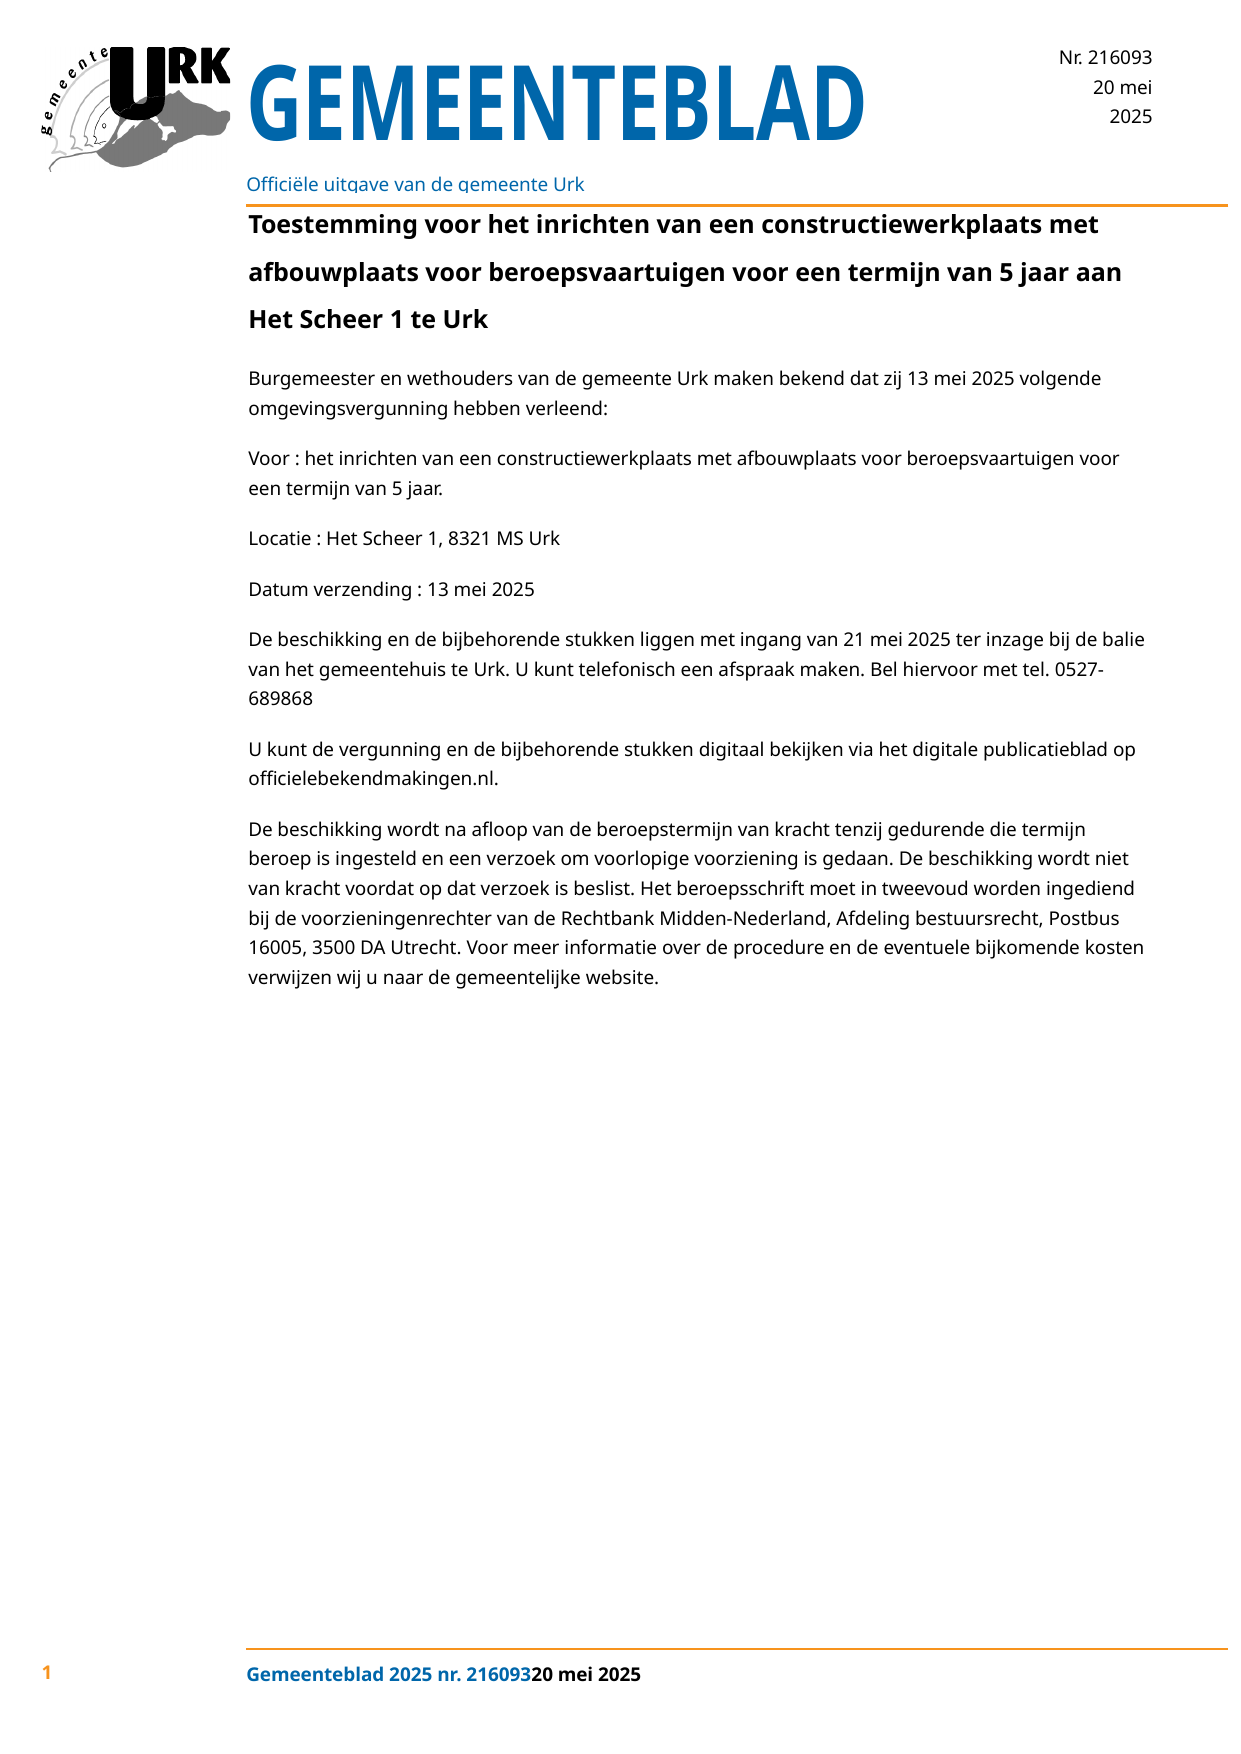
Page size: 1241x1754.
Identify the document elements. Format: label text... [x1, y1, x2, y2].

text Burgemeester en wethouders van de gemeente Urk maken bekend dat zij 13 mei 2025 volgende omgevingsvergunning hebben verleend: [248, 366, 1152, 421]
picture [41, 47, 231, 172]
text Datum verzending : 13 mei 2025 [248, 576, 1152, 602]
text Toestemming voor het inrichten van een constructiewerkplaats met afbouwplaats voor beroepsvaartuigen voor een termijn van 5 jaar aan Het Scheer 1 te Urk [248, 207, 1152, 336]
text Voor : het inrichten van een constructiewerkplaats met afbouwplaats voor beroepsvaartuigen voor een termijn van 5 jaar. [248, 446, 1152, 501]
text De beschikking en de bijbehorende stukken liggen met ingang van 21 mei 2025 ter inzage bij de balie van het gemeentehuis te Urk. U kunt telefonisch een afspraak maken. Bel hiervoor met tel. 0527-689868 [248, 626, 1152, 711]
text De beschikking wordt na afloop van de beroepstermijn van kracht tenzij gedurende die termijn beroep is ingesteld en een verzoek om voorlopige voorziening is gedaan. De beschikking wordt niet van kracht voordat op dat verzoek is beslist. Het beroepsschrift moet in tweevoud worden ingediend bij de voorzieningenrechter van de Rechtbank Midden-Nederland, Afdeling bestuursrecht, Postbus 16005, 3500 DA Utrecht. Voor meer informatie over de procedure en de eventuele bijkomende kosten verwijzen wij u naar de gemeentelijke website. [248, 816, 1152, 989]
text U kunt de vergunning en de bijbehorende stukken digitaal bekijken via het digitale publicatieblad op officielebekendmakingen.nl. [248, 736, 1152, 791]
text Locatie : Het Scheer 1, 8321 MS Urk [248, 526, 1152, 551]
